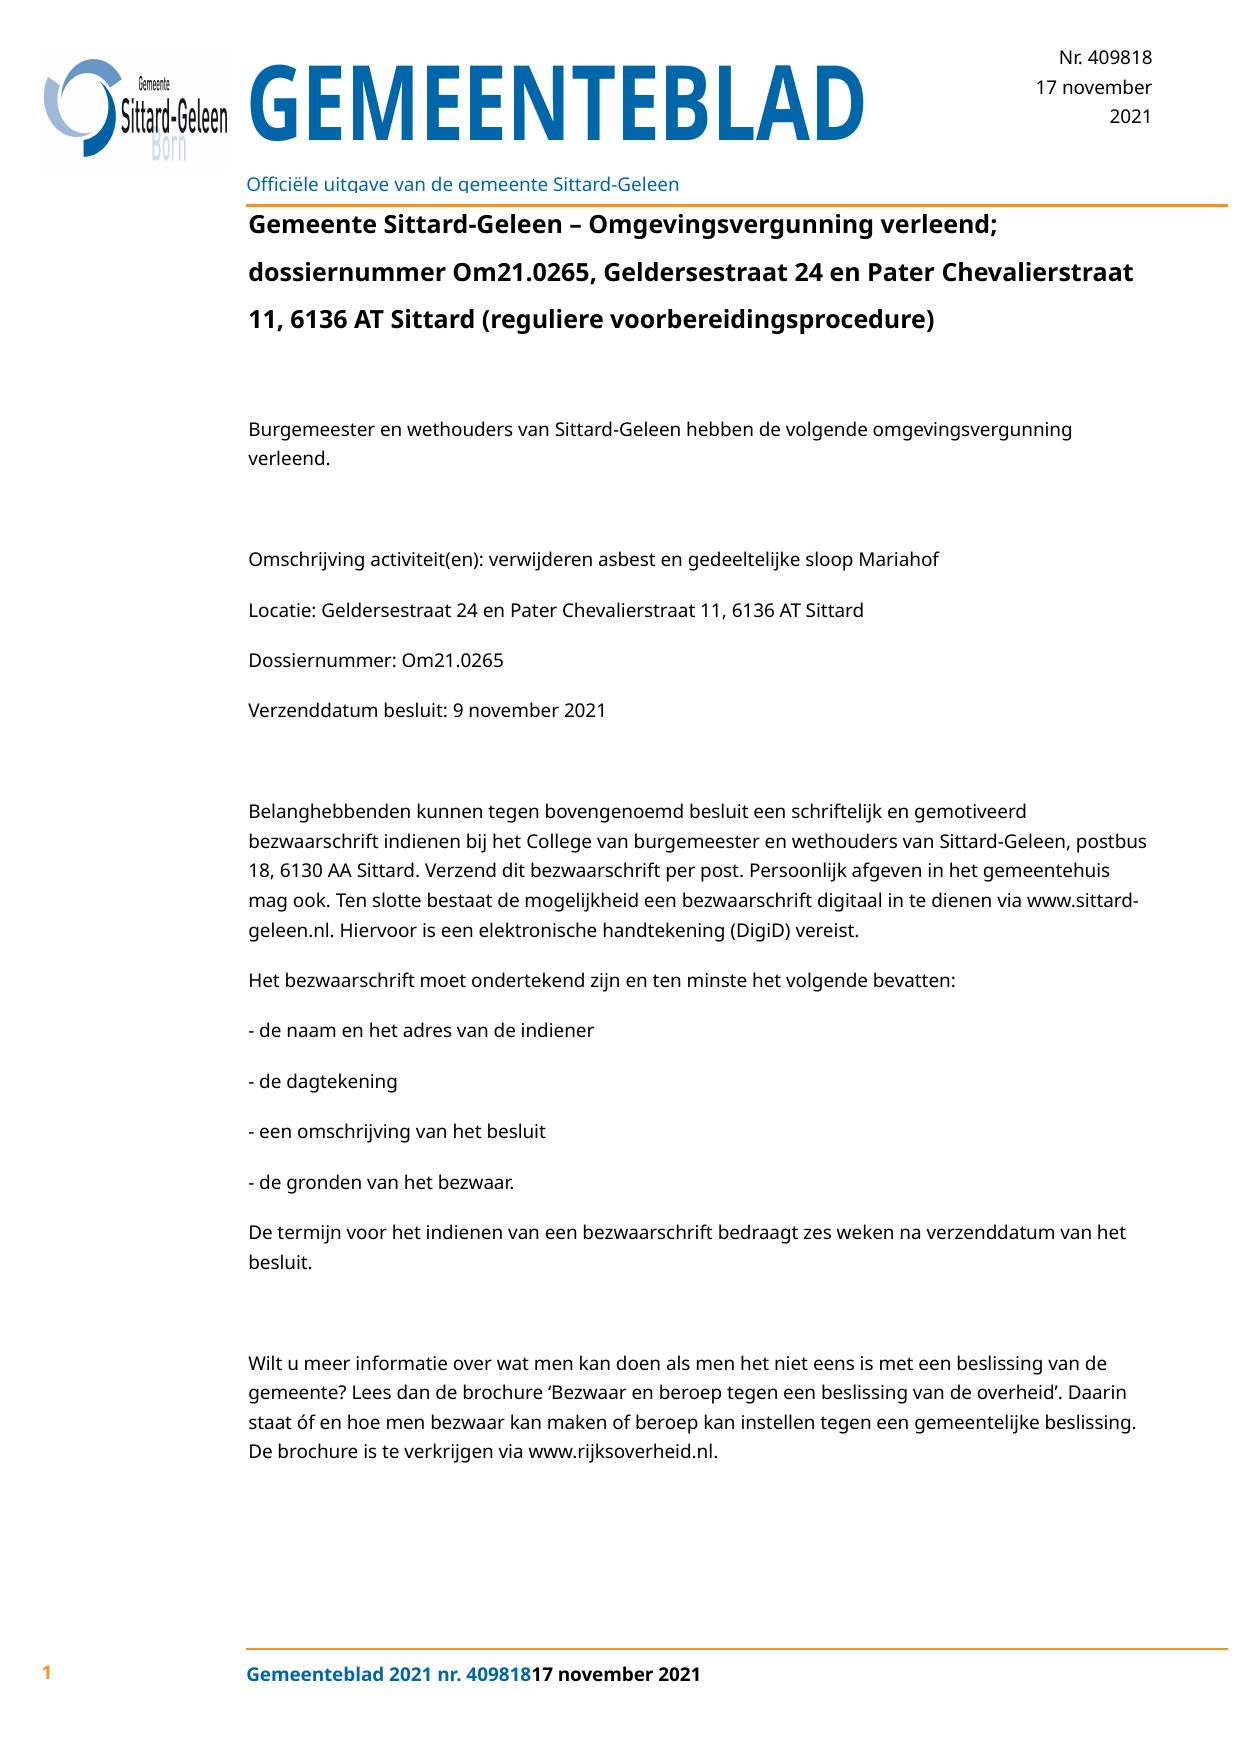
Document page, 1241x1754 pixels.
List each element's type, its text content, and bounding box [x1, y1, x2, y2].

text Gemeente Sittard-Geleen – Omgevingsvergunning verleend; dossiernummer Om21.0265, Geldersestraat 24 en Pater Chevalierstraat 11, 6136 AT Sittard (reguliere voorbereidingsprocedure) [248, 207, 1152, 336]
text Verzenddatum besluit: 9 november 2021 [248, 698, 1152, 723]
text De termijn voor het indienen van een bezwaarschrift bedraagt zes weken na verzenddatum van het besluit. [248, 1219, 1152, 1274]
text Omschrijving activiteit(en): verwijderen asbest en gedeeltelijke sloop Mariahof [248, 546, 1152, 572]
text - de naam en het adres van de indiener [248, 1018, 1152, 1043]
text - de gronden van het bezwaar. [248, 1169, 1152, 1194]
text - een omschrijving van het besluit [248, 1118, 1152, 1144]
text Het bezwaarschrift moet ondertekend zijn en ten minste het volgende bevatten: [248, 967, 1152, 993]
picture [41, 47, 231, 172]
text Burgemeester en wethouders van Sittard-Geleen hebben de volgende omgevingsvergunning verleend. [248, 416, 1152, 471]
text - de dagtekening [248, 1068, 1152, 1094]
text Dossiernummer: Om21.0265 [248, 647, 1152, 673]
text Wilt u meer informatie over wat men kan doen als men het niet eens is met een beslissing van de gemeente? Lees dan de brochure ‘Bezwaar en beroep tegen een beslissing van de overheid’. Daarin staat óf en hoe men bezwaar kan maken of beroep kan instellen tegen een gemeentelijke beslissing. De brochure is te verkrijgen via www.rijksoverheid.nl. [248, 1350, 1152, 1464]
text Belanghebbenden kunnen tegen bovengenoemd besluit een schriftelijk en gemotiveerd bezwaarschrift indienen bij het College van burgemeester en wethouders van Sittard-Geleen, postbus 18, 6130 AA Sittard. Verzend dit bezwaarschrift per post. Persoonlijk afgeven in het gemeentehuis mag ook. Ten slotte bestaat de mogelijkheid een bezwaarschrift digitaal in te dienen via www.sittard-geleen.nl. Hiervoor is een elektronische handtekening (DigiD) vereist. [248, 798, 1152, 942]
text Locatie: Geldersestraat 24 en Pater Chevalierstraat 11, 6136 AT Sittard [248, 597, 1152, 622]
